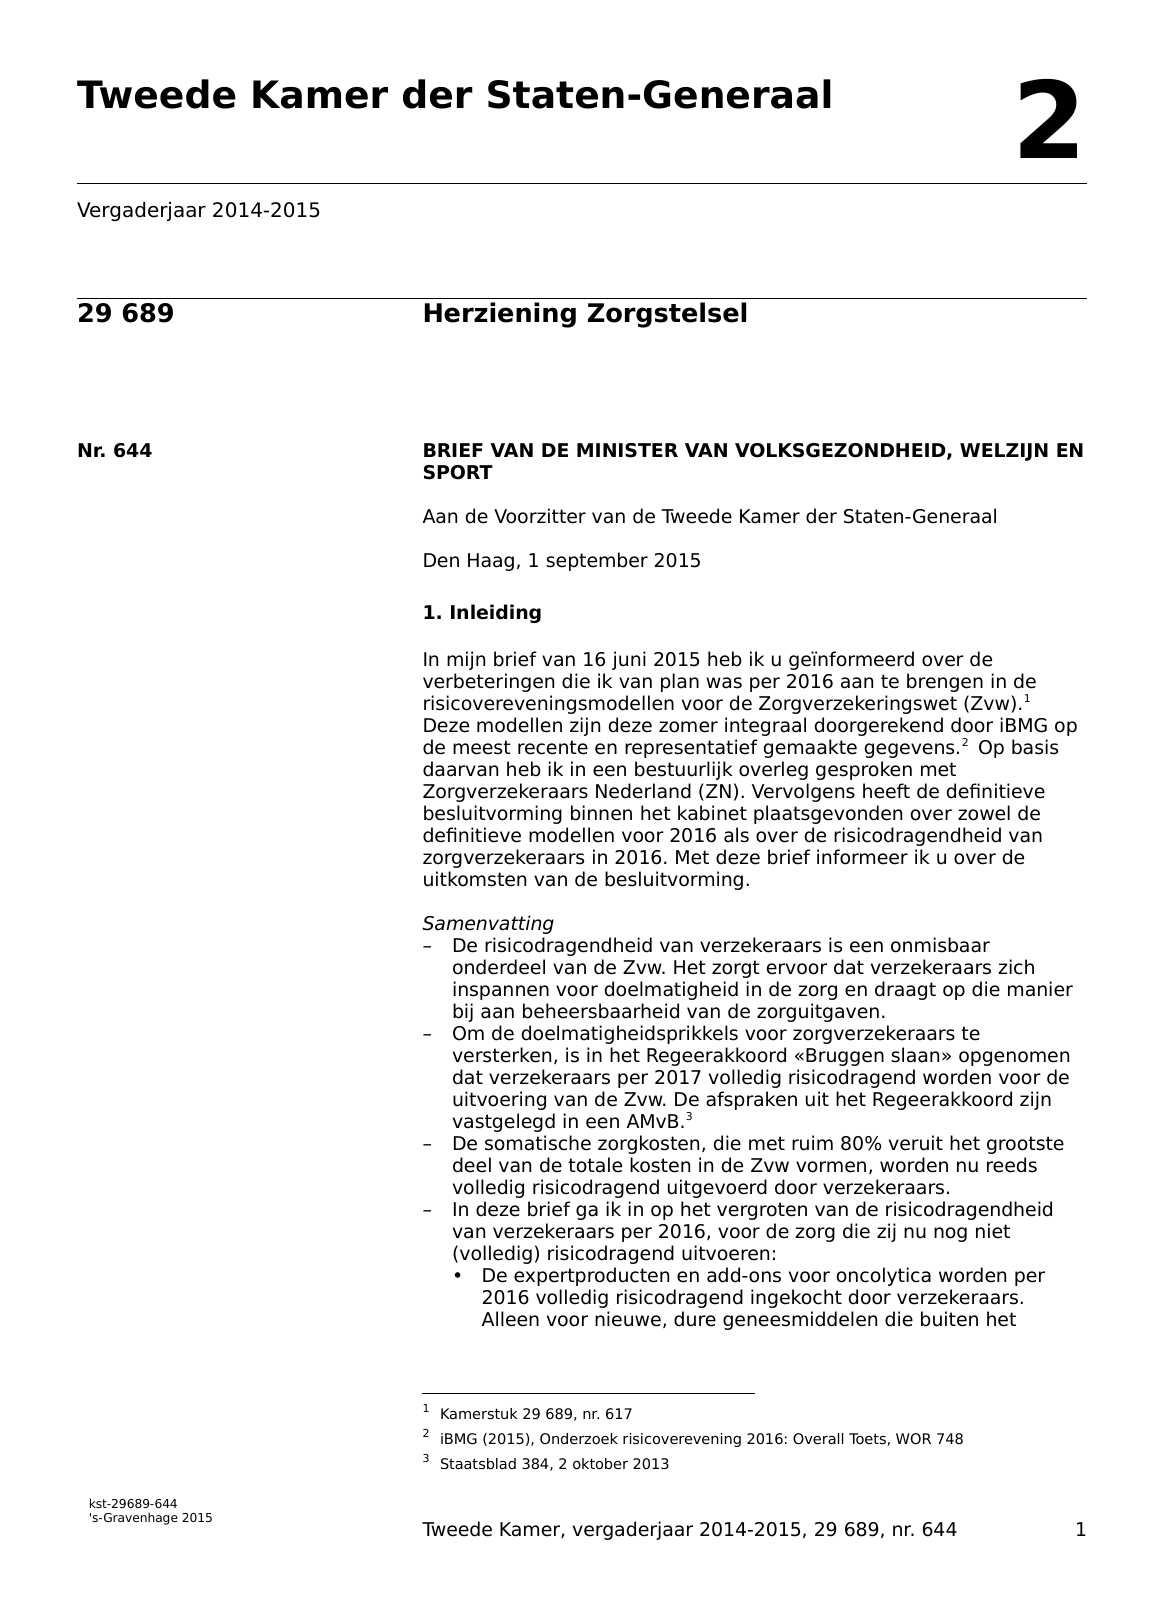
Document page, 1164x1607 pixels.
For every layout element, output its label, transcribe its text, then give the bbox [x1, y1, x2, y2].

text Kamerstuk 29 689, nr. 617 [422, 1402, 1087, 1424]
subtitle Nr. 644 BRIEF VAN DE MINISTER VAN VOLKSGEZONDHEID, WELZIJN EN SPORT [77, 440, 1087, 484]
subtitle 1. Inleiding [422, 602, 1087, 624]
text In mijn brief van 16 juni 2015 heb ik u geïnformeerd over de verbeteringen die ik van plan was per 2016 aan te brengen in de risicovereveningsmodellen voor de Zorgverzekeringswet (Zvw). Deze modellen zijn deze zomer integraal doorgerekend door iBMG op de meest recente en representatief gemaakte gegevens. Op basis daarvan heb ik in een bestuurlijk overleg gesproken met Zorgverzekeraars Nederland (ZN). Vervolgens heeft de definitieve besluitvorming binnen het kabinet plaatsgevonden over zowel de definitieve modellen voor 2016 als over de risicodragendheid van zorgverzekeraars in 2016. Met deze brief informeer ik u over de uitkomsten van de besluitvorming. [422, 649, 1087, 891]
text • De expertproducten en add-ons voor oncolytica worden per 2016 volledig risicodragend ingekocht door verzekeraars. Alleen voor nieuwe, dure geneesmiddelen die buiten het [452, 1264, 1087, 1331]
table_header Tweede Kamer der Staten-Generaal [77, 59, 886, 183]
subtitle 29 689 Herziening Zorgstelsel [77, 299, 1087, 329]
text Staatsblad 384, 2 oktober 2013 [422, 1452, 1087, 1474]
text iBMG (2015), Onderzoek risicoverevening 2016: Overall Toets, WOR 748 [422, 1427, 1087, 1449]
table_cell Vergaderjaar 2014-2015 [77, 184, 1087, 298]
text Den Haag, 1 september 2015 [422, 550, 1087, 572]
table_header 2 [886, 59, 1087, 183]
text kst-29689-644 [88, 1497, 323, 1511]
text – In deze brief ga ik in op het vergroten van de risicodragendheid van verzekeraars per 2016, voor de zorg die zij nu nog niet (volledig) risicodragend uitvoeren: [422, 1199, 1087, 1264]
text – De risicodragendheid van verzekeraars is een onmisbaar onderdeel van de Zvw. Het zorgt ervoor dat verzekeraars zich inspannen voor doelmatigheid in de zorg en draagt op die manier bij aan beheersbaarheid van de zorguitgaven. [422, 935, 1087, 1023]
text – De somatische zorgkosten, die met ruim 80% veruit het grootste deel van de totale kosten in de Zvw vormen, worden nu reeds volledig risicodragend uitgevoerd door verzekeraars. [422, 1133, 1087, 1199]
text Aan de Voorzitter van de Tweede Kamer der Staten-Generaal [422, 506, 1087, 528]
text – Om de doelmatigheidsprikkels voor zorgverzekeraars te versterken, is in het Regeerakkoord «Bruggen slaan» opgenomen dat verzekeraars per 2017 volledig risicodragend worden voor de uitvoering van de Zvw. De afspraken uit het Regeerakkoord zijn vastgelegd in een AMvB. [422, 1023, 1087, 1133]
subtitle Samenvatting [422, 913, 1087, 935]
text 's-Gravenhage 2015 [88, 1511, 323, 1525]
